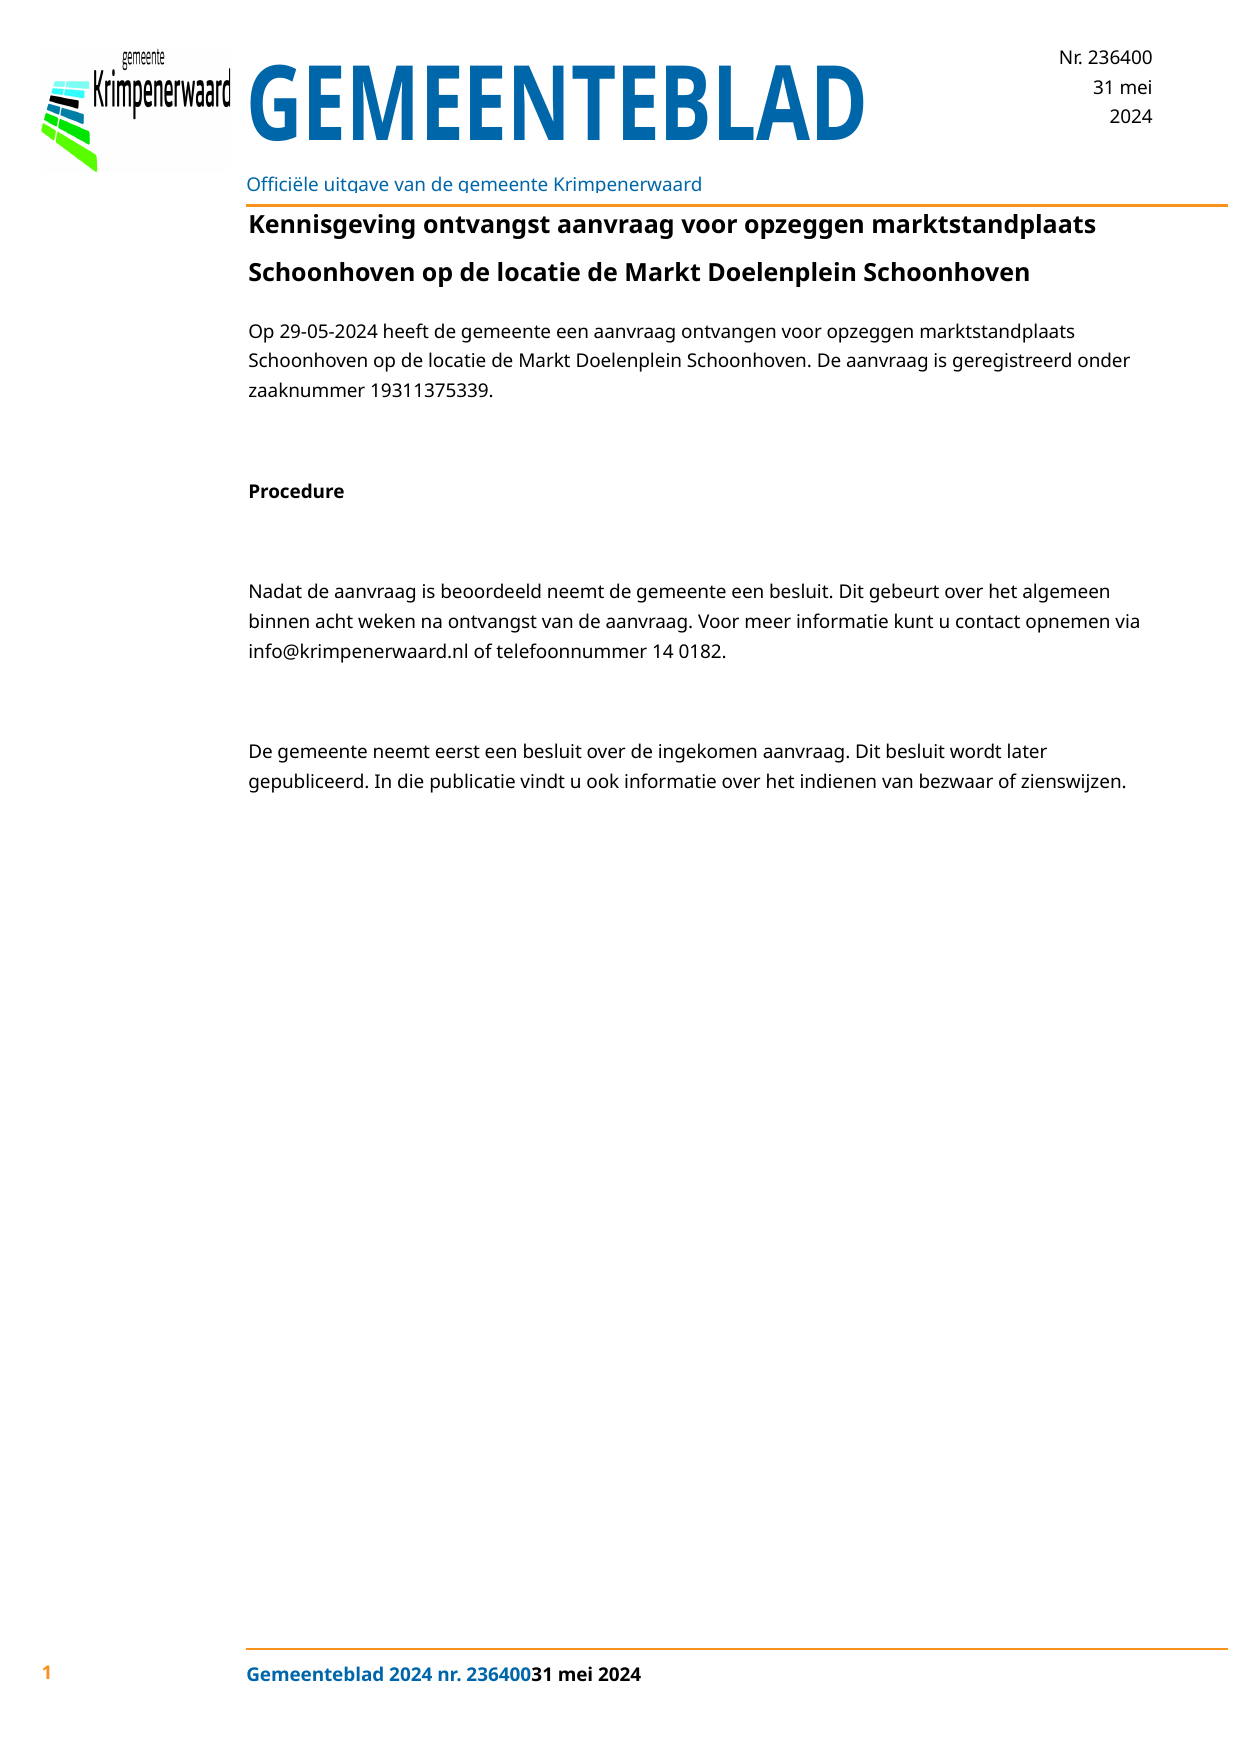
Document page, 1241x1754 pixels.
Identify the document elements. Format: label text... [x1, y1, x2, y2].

picture [41, 47, 231, 172]
text Nadat de aanvraag is beoordeeld neemt de gemeente een besluit. Dit gebeurt over het algemeen binnen acht weken na ontvangst van de aanvraag. Voor meer informatie kunt u contact opnemen via info@krimpenerwaard.nl of telefoonnummer 14 0182. [248, 579, 1152, 664]
text Procedure [248, 478, 1152, 504]
text De gemeente neemt eerst een besluit over de ingekomen aanvraag. Dit besluit wordt later gepubliceerd. In die publicatie vindt u ook informatie over het indienen van bezwaar of zienswijzen. [248, 739, 1152, 794]
text Kennisgeving ontvangst aanvraag voor opzeggen marktstandplaats Schoonhoven op de locatie de Markt Doelenplein Schoonhoven [248, 207, 1152, 288]
text Op 29-05-2024 heeft de gemeente een aanvraag ontvangen voor opzeggen marktstandplaats Schoonhoven op de locatie de Markt Doelenplein Schoonhoven. De aanvraag is geregistreerd onder zaaknummer 19311375339. [248, 318, 1152, 403]
